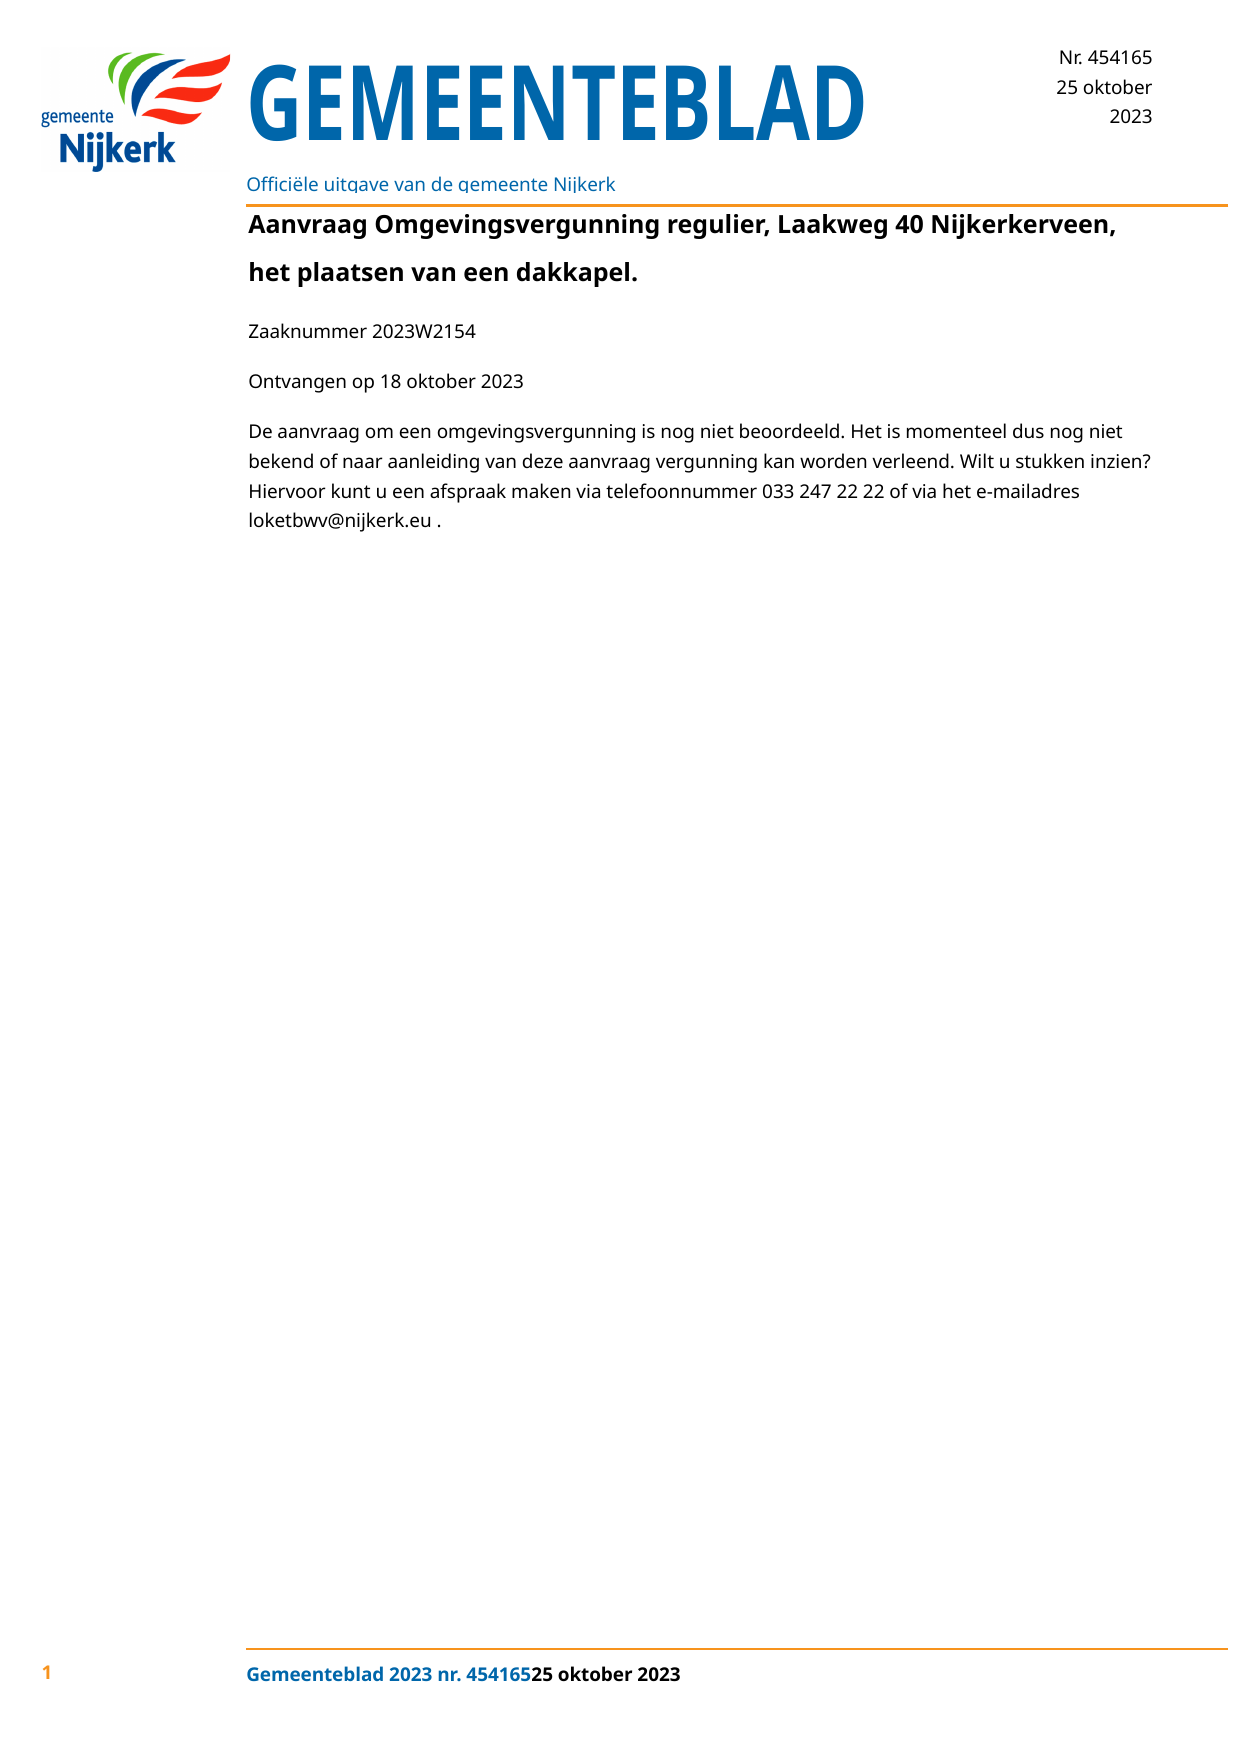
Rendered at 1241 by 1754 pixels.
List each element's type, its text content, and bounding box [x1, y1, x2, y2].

text De aanvraag om een omgevingsvergunning is nog niet beoordeeld. Het is momenteel dus nog niet bekend of naar aanleiding van deze aanvraag vergunning kan worden verleend. Wilt u stukken inzien? Hiervoor kunt u een afspraak maken via telefoonnummer 033 247 22 22 of via het e-mailadres loketbwv@nijkerk.eu . [248, 419, 1152, 533]
text Ontvangen op 18 oktober 2023 [248, 368, 1152, 394]
picture [41, 47, 231, 172]
text Aanvraag Omgevingsvergunning regulier, Laakweg 40 Nijkerkerveen, het plaatsen van een dakkapel. [248, 207, 1152, 288]
text Zaaknummer 2023W2154 [248, 318, 1152, 344]
